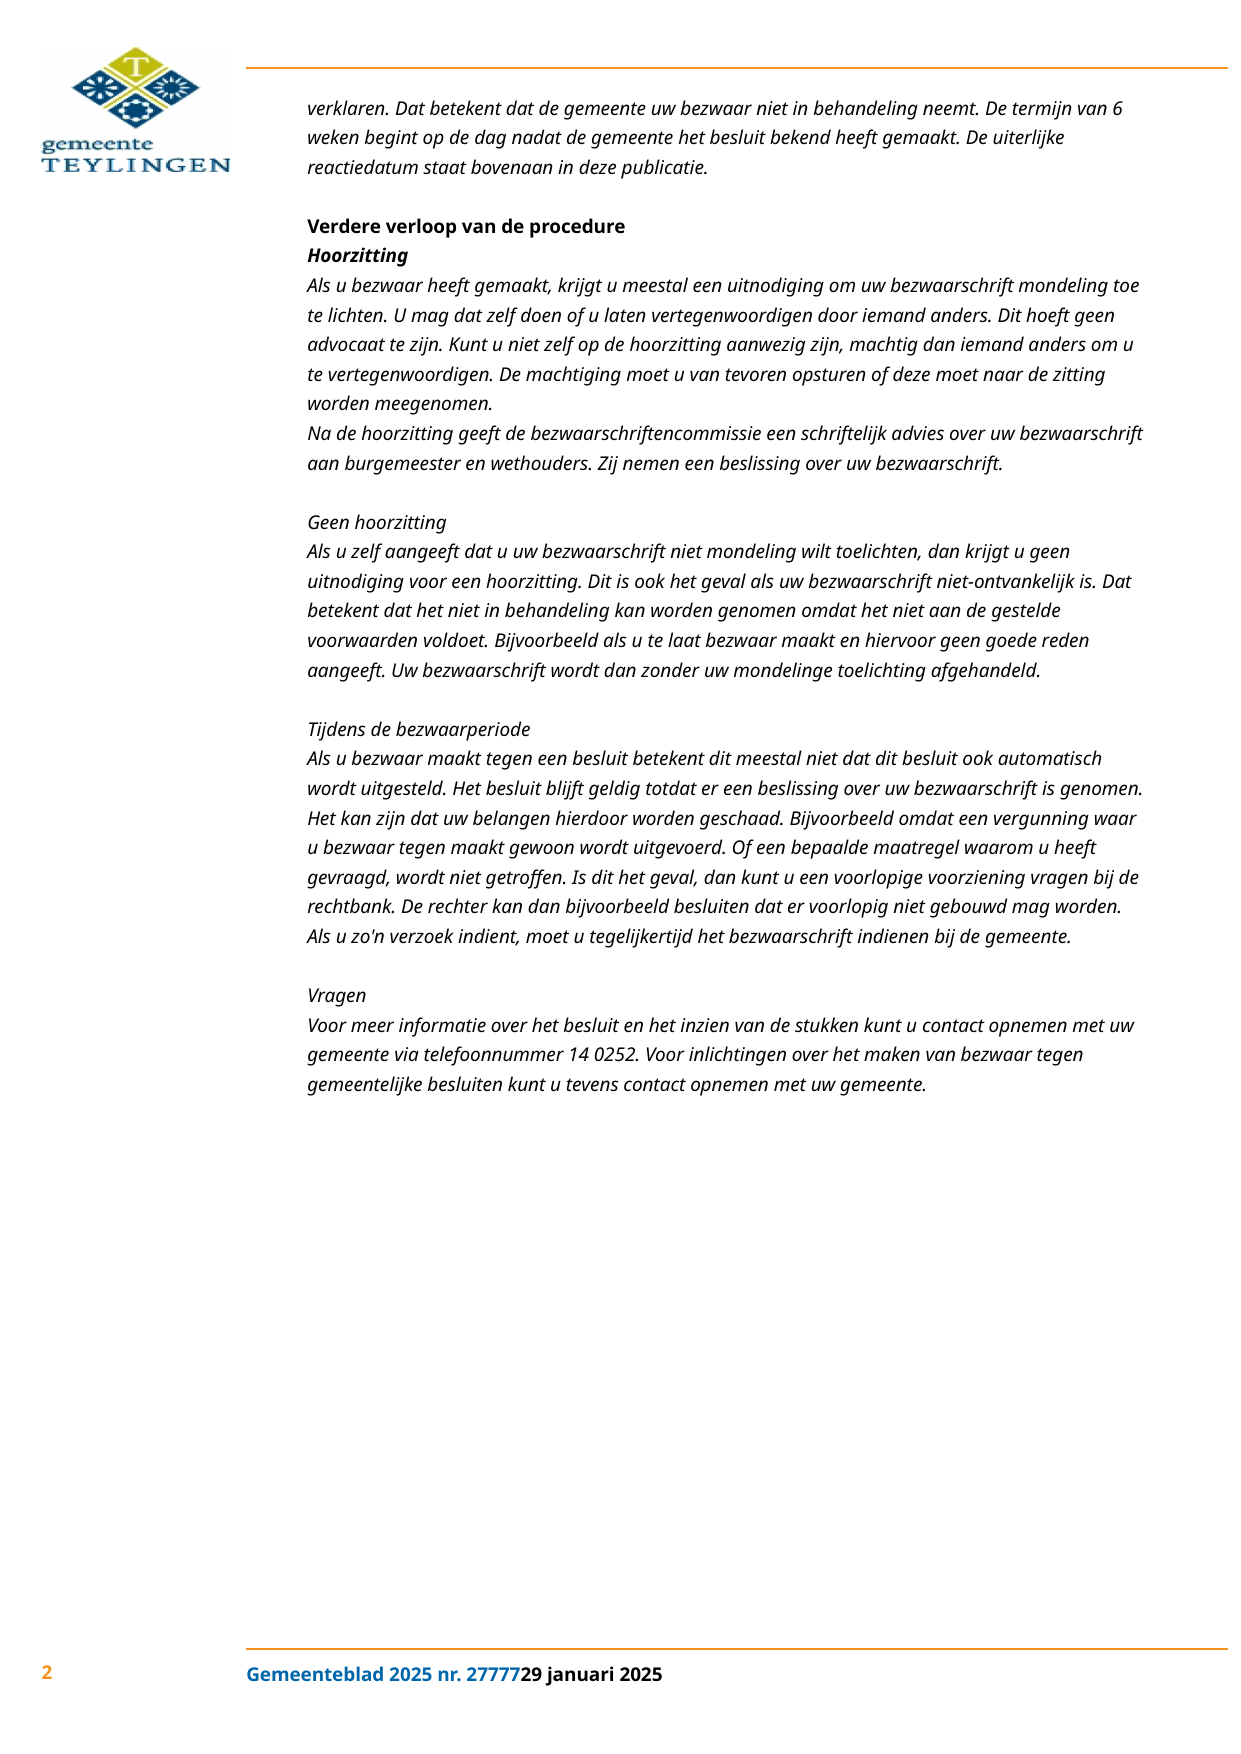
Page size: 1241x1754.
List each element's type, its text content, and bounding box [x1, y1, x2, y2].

list Als u zelf aangeeft dat u uw bezwaarschrift niet mondeling wilt toelichten, dan krijgt u geen uitnodiging voor een hoorzitting. Dit is ook het geval als uw bezwaarschrift niet-ontvankelijk is. Dat betekent dat het niet in behandeling kan worden genomen omdat het niet aan de gestelde voorwaarden voldoet. Bijvoorbeeld als u te laat bezwaar maakt en hiervoor geen goede reden aangeeft. Uw bezwaarschrift wordt dan zonder uw mondelinge toelichting afgehandeld. [248, 538, 1152, 683]
list Voor meer informatie over het besluit en het inzien van de stukken kunt u contact opnemen met uw gemeente via telefoonnummer 14 0252. Voor inlichtingen over het maken van bezwaar tegen gemeentelijke besluiten kunt u tevens contact opnemen met uw gemeente. [248, 1012, 1152, 1097]
list Tijdens de bezwaarperiode [248, 716, 1152, 742]
list verklaren. Dat betekent dat de gemeente uw bezwaar niet in behandeling neemt. De termijn van 6 weken begint op de dag nadat de gemeente het besluit bekend heeft gemaakt. De uiterlijke reactiedatum staat bovenaan in deze publicatie. [248, 95, 1152, 180]
list Hoorzitting [248, 243, 1152, 268]
list Vragen [248, 982, 1152, 1008]
picture [41, 47, 231, 172]
list Na de hoorzitting geeft de bezwaarschriftencommissie een schriftelijk advies over uw bezwaarschrift aan burgemeester en wethouders. Zij nemen een beslissing over uw bezwaarschrift. [248, 420, 1152, 476]
list Verdere verloop van de procedure [248, 213, 1152, 239]
list Als u bezwaar maakt tegen een besluit betekent dit meestal niet dat dit besluit ook automatisch wordt uitgesteld. Het besluit blijft geldig totdat er een beslissing over uw bezwaarschrift is genomen. Het kan zijn dat uw belangen hierdoor worden geschaad. Bijvoorbeeld omdat een vergunning waar u bezwaar tegen maakt gewoon wordt uitgevoerd. Of een bepaalde maatregel waarom u heeft gevraagd, wordt niet getroffen. Is dit het geval, dan kunt u een voorlopige voorziening vragen bij de rechtbank. De rechter kan dan bijvoorbeeld besluiten dat er voorlopig niet gebouwd mag worden. Als u zo'n verzoek indient, moet u tegelijkertijd het bezwaarschrift indienen bij de gemeente. [248, 746, 1152, 949]
list Geen hoorzitting [248, 509, 1152, 535]
list Als u bezwaar heeft gemaakt, krijgt u meestal een uitnodiging om uw bezwaarschrift mondeling toe te lichten. U mag dat zelf doen of u laten vertegenwoordigen door iemand anders. Dit hoeft geen advocaat te zijn. Kunt u niet zelf op de hoorzitting aanwezig zijn, machtig dan iemand anders om u te vertegenwoordigen. De machtiging moet u van tevoren opsturen of deze moet naar de zitting worden meegenomen. [248, 272, 1152, 416]
